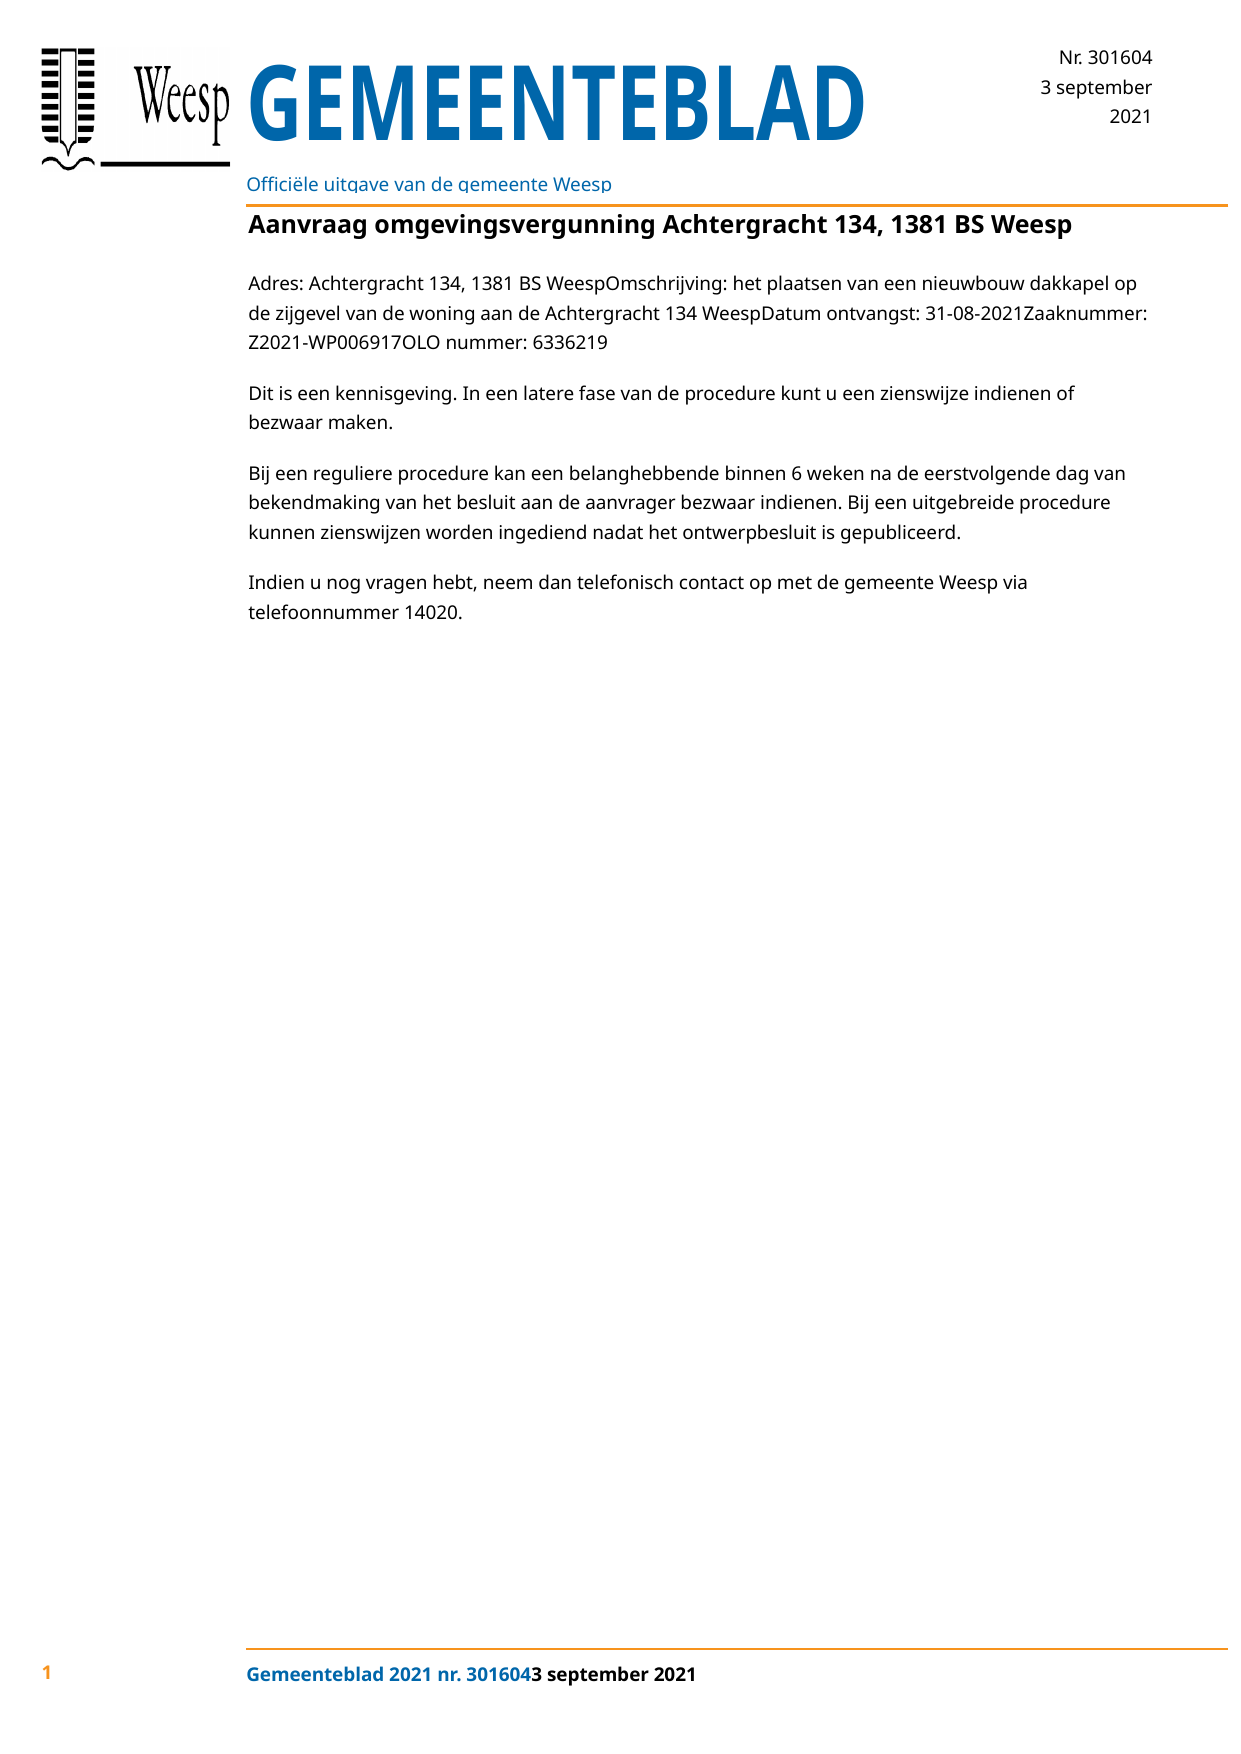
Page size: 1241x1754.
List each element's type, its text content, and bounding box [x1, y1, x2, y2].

text Bij een reguliere procedure kan een belanghebbende binnen 6 weken na de eerstvolgende dag van bekendmaking van het besluit aan de aanvrager bezwaar indienen. Bij een uitgebreide procedure kunnen zienswijzen worden ingediend nadat het ontwerpbesluit is gepubliceerd. [248, 460, 1152, 545]
text Aanvraag omgevingsvergunning Achtergracht 134, 1381 BS Weesp [248, 207, 1152, 241]
text Adres: Achtergracht 134, 1381 BS WeespOmschrijving: het plaatsen van een nieuwbouw dakkapel op de zijgevel van de woning aan de Achtergracht 134 WeespDatum ontvangst: 31-08-2021Zaaknummer: Z2021-WP006917OLO nummer: 6336219 [248, 270, 1152, 355]
picture [41, 47, 231, 172]
text Dit is een kennisgeving. In een latere fase van de procedure kunt u een zienswijze indienen of bezwaar maken. [248, 380, 1152, 435]
text Indien u nog vragen hebt, neem dan telefonisch contact op met de gemeente Weesp via telefoonnummer 14020. [248, 569, 1152, 625]
